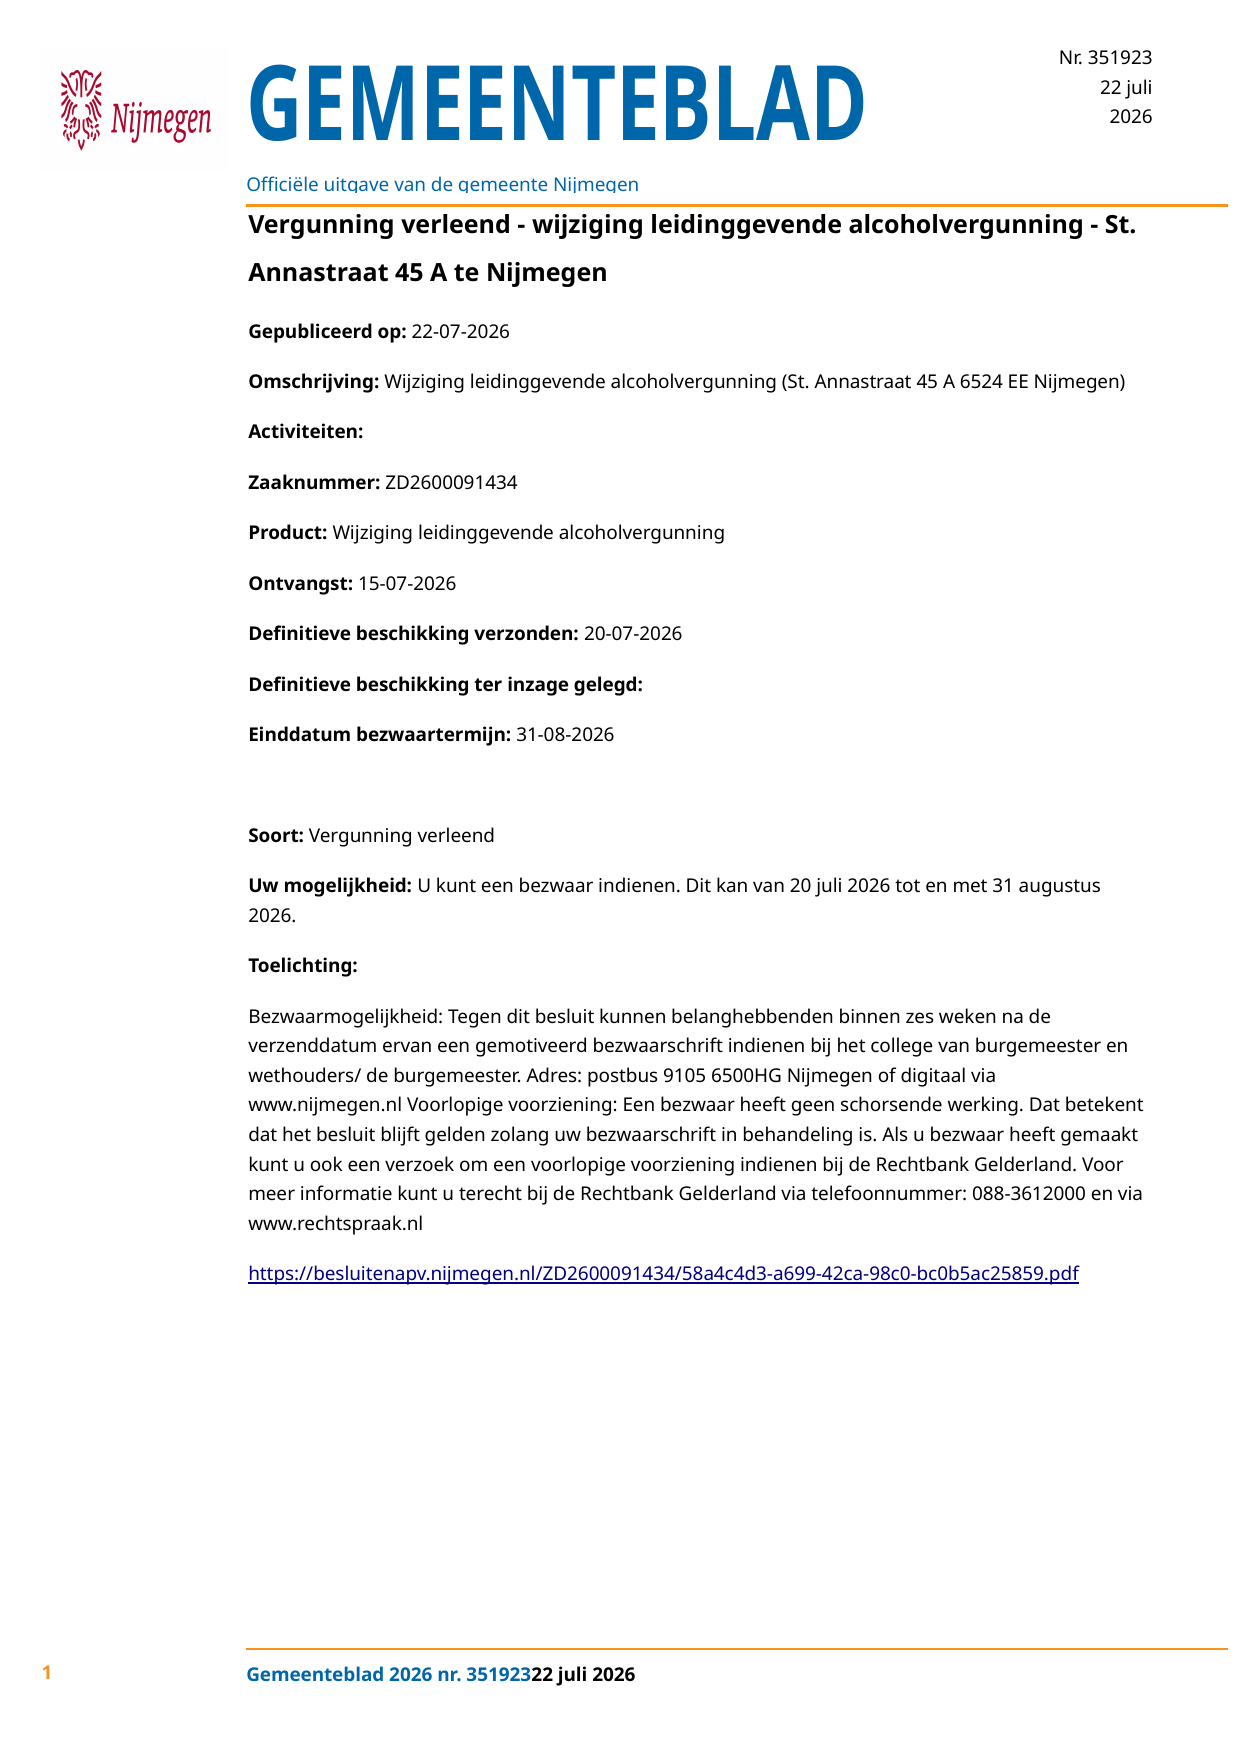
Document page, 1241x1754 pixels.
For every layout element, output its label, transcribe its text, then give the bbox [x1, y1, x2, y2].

text Definitieve beschikking ter inzage gelegd: [248, 671, 1152, 697]
text Vergunning verleend - wijziging leidinggevende alcoholvergunning - St. Annastraat 45 A te Nijmegen [248, 207, 1152, 288]
text Gepubliceerd op: 22-07-2026 [248, 318, 1152, 344]
text https://besluitenapv.nijmegen.nl/ZD2600091434/58a4c4d3-a699-42ca-98c0-bc0b5ac25859.pdf [248, 1260, 1152, 1286]
text Omschrijving: Wijziging leidinggevende alcoholvergunning (St. Annastraat 45 A 6524 EE Nijmegen) [248, 368, 1152, 394]
picture [41, 47, 231, 172]
text Einddatum bezwaartermijn: 31-08-2026 [248, 721, 1152, 747]
text Bezwaarmogelijkheid: Tegen dit besluit kunnen belanghebbenden binnen zes weken na de verzenddatum ervan een gemotiveerd bezwaarschrift indienen bij het college van burgemeester en wethouders/ de burgemeester. Adres: postbus 9105 6500HG Nijmegen of digitaal via www.nijmegen.nl Voorlopige voorziening: Een bezwaar heeft geen schorsende werking. Dat betekent dat het besluit blijft gelden zolang uw bezwaarschrift in behandeling is. Als u bezwaar heeft gemaakt kunt u ook een verzoek om een voorlopige voorziening indienen bij de Rechtbank Gelderland. Voor meer informatie kunt u terecht bij de Rechtbank Gelderland via telefoonnummer: 088-3612000 en via www.rechtspraak.nl [248, 1003, 1152, 1236]
text Soort: Vergunning verleend [248, 822, 1152, 848]
text Toelichting: [248, 952, 1152, 978]
text Definitieve beschikking verzonden: 20-07-2026 [248, 620, 1152, 646]
text Uw mogelijkheid: U kunt een bezwaar indienen. Dit kan van 20 juli 2026 tot en met 31 augustus 2026. [248, 872, 1152, 928]
text Product: Wijziging leidinggevende alcoholvergunning [248, 519, 1152, 545]
text Ontvangst: 15-07-2026 [248, 570, 1152, 596]
text Activiteiten: [248, 419, 1152, 444]
text Zaaknummer: ZD2600091434 [248, 469, 1152, 495]
